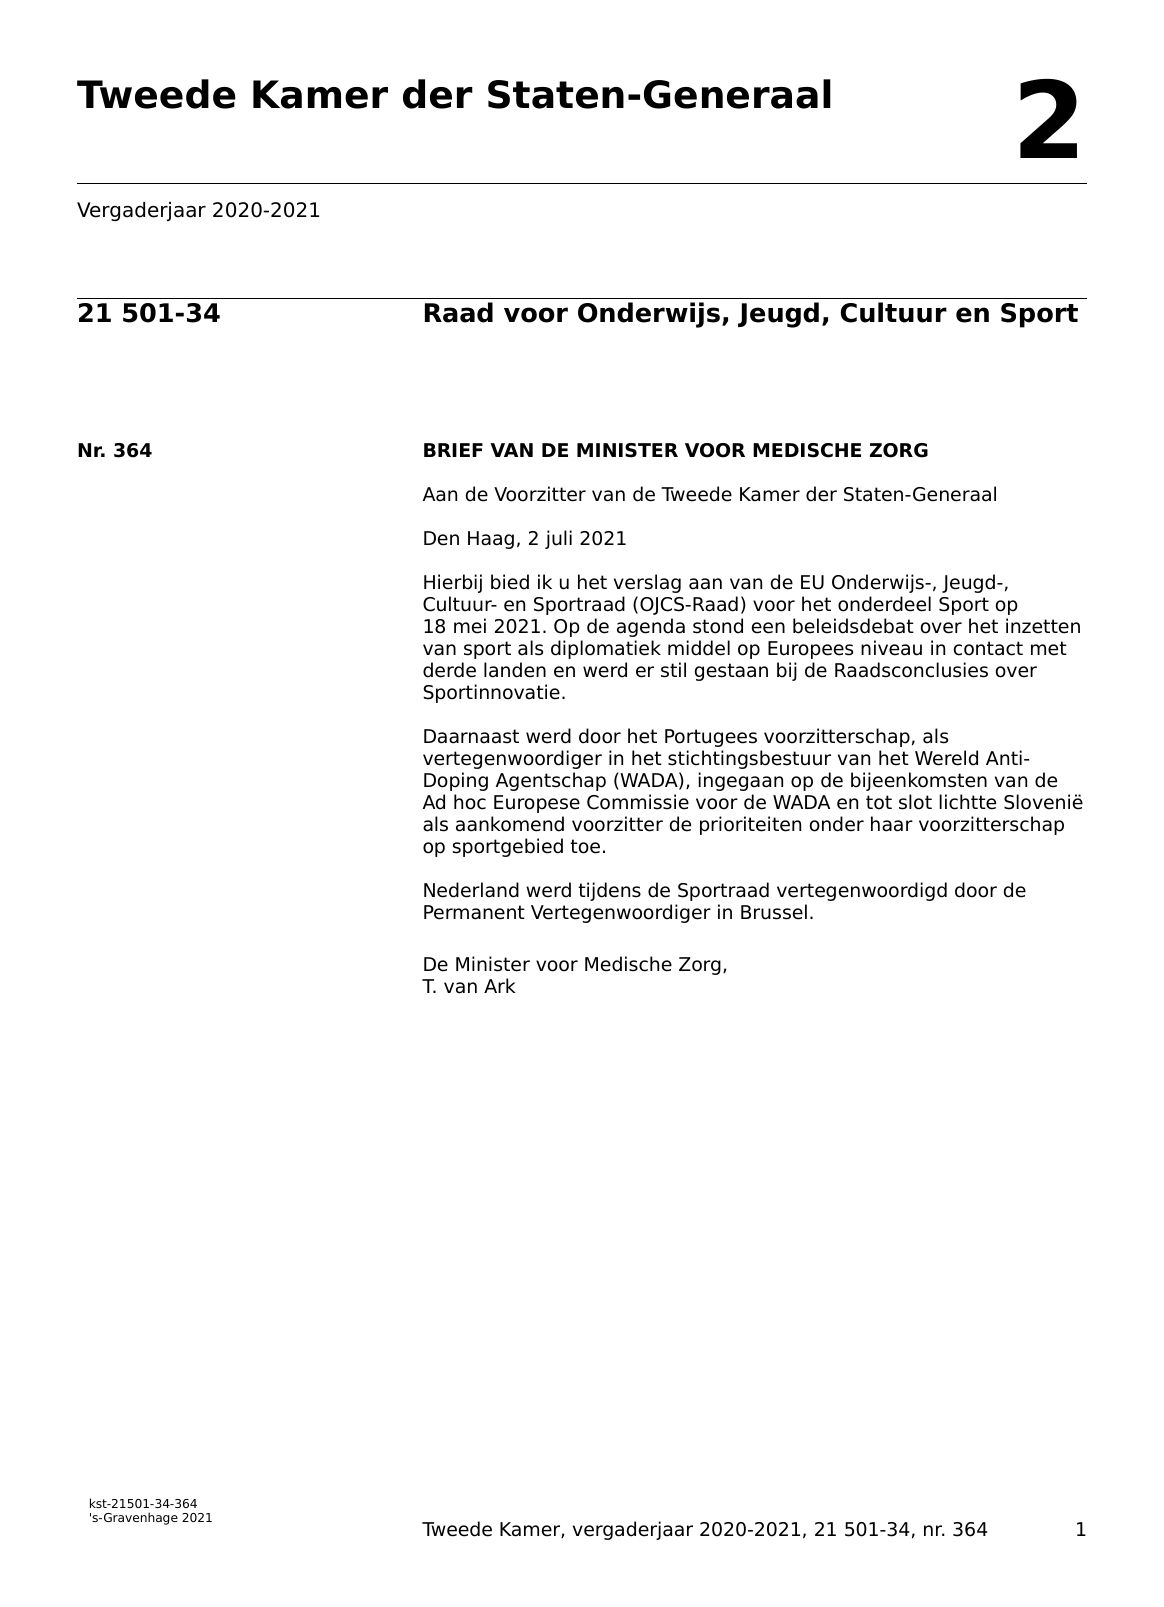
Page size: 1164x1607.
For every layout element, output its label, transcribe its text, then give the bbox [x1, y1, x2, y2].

subtitle Nr. 364 BRIEF VAN DE MINISTER VOOR MEDISCHE ZORG [77, 440, 1087, 462]
table_cell Vergaderjaar 2020-2021 [77, 184, 1087, 298]
text Den Haag, 2 juli 2021 [422, 528, 1087, 550]
text Daarnaast werd door het Portugees voorzitterschap, als vertegenwoordiger in het stichtingsbestuur van het Wereld Anti-Doping Agentschap (WADA), ingegaan op de bijeenkomsten van de Ad hoc Europese Commissie voor de WADA en tot slot lichtte Slovenië als aankomend voorzitter de prioriteiten onder haar voorzitterschap op sportgebied toe. [422, 726, 1087, 858]
table_header 2 [886, 59, 1087, 183]
table_header Tweede Kamer der Staten-Generaal [77, 59, 886, 183]
text 's-Gravenhage 2021 [88, 1511, 323, 1525]
text kst-21501-34-364 [88, 1497, 323, 1511]
text Aan de Voorzitter van de Tweede Kamer der Staten-Generaal [422, 484, 1087, 506]
text Nederland werd tijdens de Sportraad vertegenwoordigd door de Permanent Vertegenwoordiger in Brussel. [422, 880, 1087, 924]
text Hierbij bied ik u het verslag aan van de EU Onderwijs-, Jeugd-, Cultuur- en Sportraad (OJCS-Raad) voor het onderdeel Sport op 18 mei 2021. Op de agenda stond een beleidsdebat over het inzetten van sport als diplomatiek middel op Europees niveau in contact met derde landen en werd er stil gestaan bij de Raadsconclusies over Sportinnovatie. [422, 572, 1087, 704]
subtitle 21 501-34 Raad voor Onderwijs, Jeugd, Cultuur en Sport [77, 299, 1087, 329]
text De Minister voor Medische Zorg, T. van Ark [422, 954, 1087, 998]
